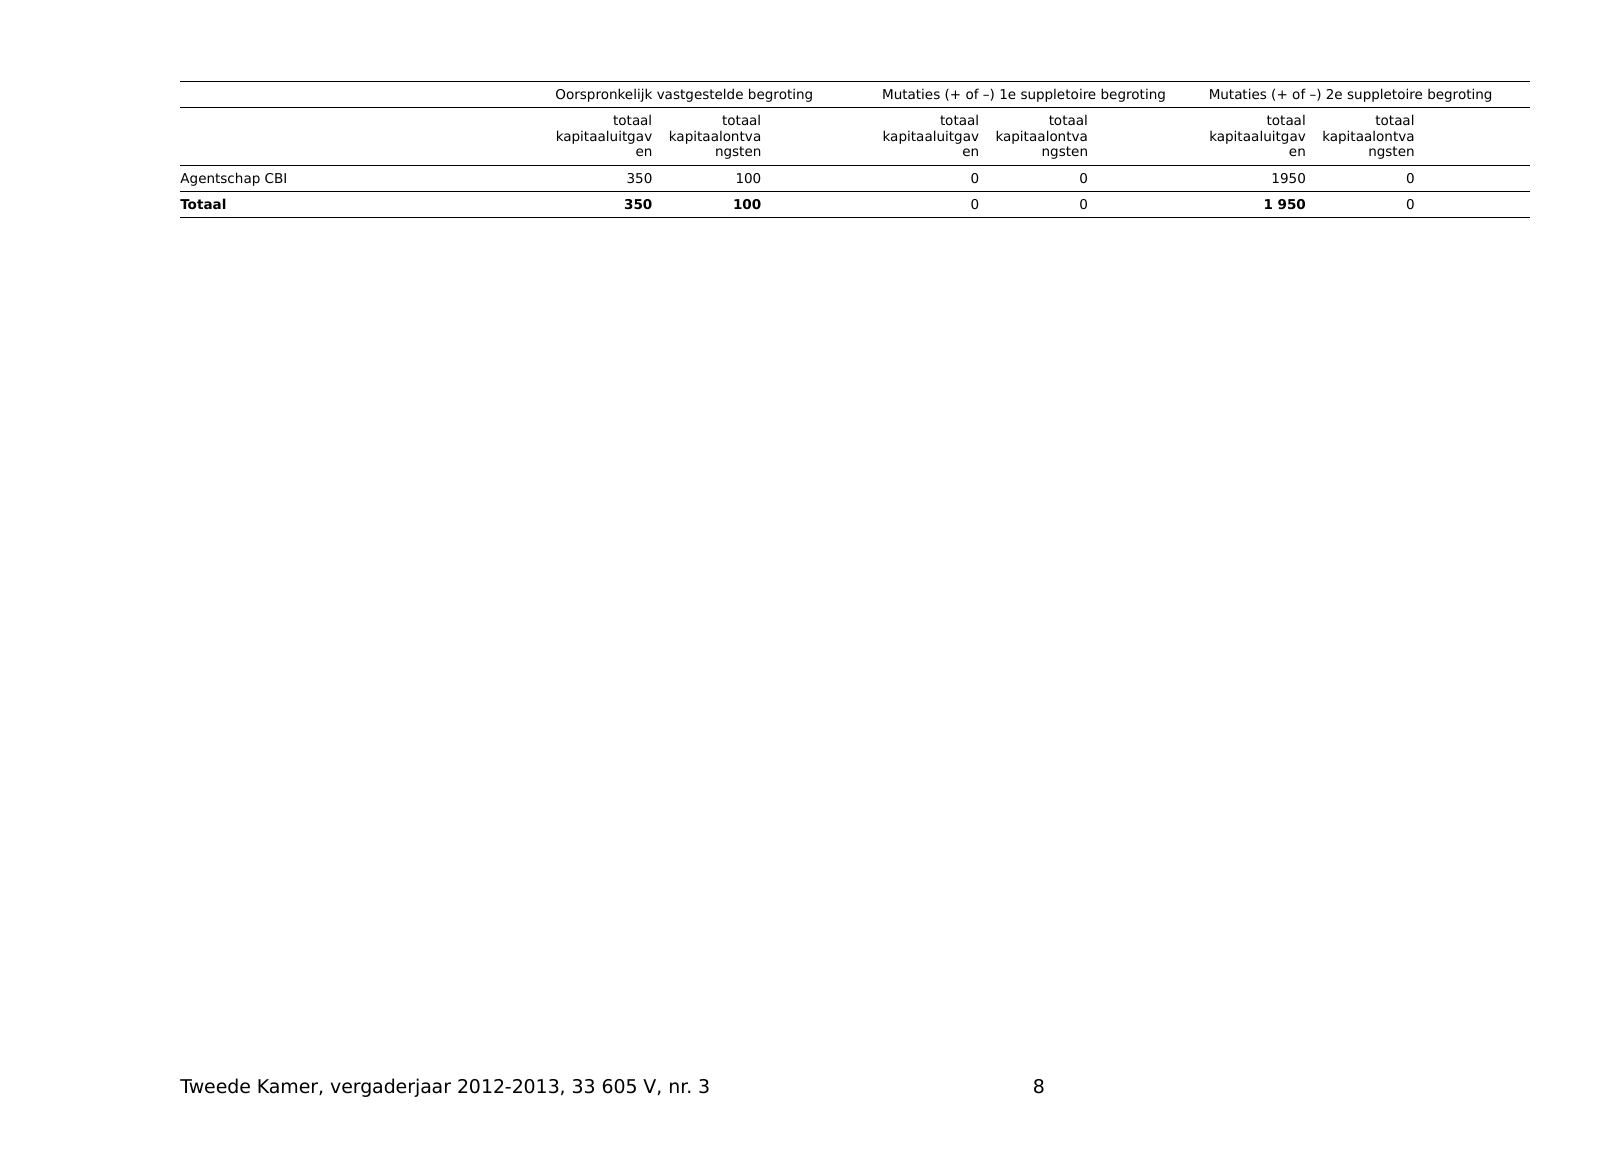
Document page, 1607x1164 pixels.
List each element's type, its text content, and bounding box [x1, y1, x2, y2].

table_cell [767, 192, 876, 217]
table_cell [1094, 108, 1203, 165]
table_cell 0 [1311, 166, 1420, 191]
table_cell [1420, 166, 1529, 191]
table_cell 0 [985, 166, 1094, 191]
table_cell [1094, 192, 1203, 217]
table_cell 0 [876, 166, 985, 191]
table_cell 100 [658, 166, 767, 191]
table_cell 0 [876, 192, 985, 217]
table_cell totaal kapitaalontvangsten [658, 108, 767, 165]
table_cell 350 [549, 192, 658, 217]
table_cell [767, 108, 876, 165]
table_cell 0 [1311, 192, 1420, 217]
table_header Oorspronkelijk vastgestelde begroting [549, 82, 876, 107]
table_header Mutaties (+ of –) 2e suppletoire begroting [1203, 82, 1529, 107]
table_cell [1420, 192, 1529, 217]
table_cell Totaal [180, 192, 549, 217]
table_cell [180, 108, 549, 165]
table_cell Agentschap CBI [180, 166, 549, 191]
table_header Mutaties (+ of –) 1e suppletoire begroting [876, 82, 1203, 107]
table_cell 350 [549, 166, 658, 191]
table_cell [1094, 166, 1203, 191]
table_cell [1420, 108, 1529, 165]
table_header [180, 82, 549, 107]
table_cell totaal kapitaalontvangsten [1311, 108, 1420, 165]
table_cell totaal kapitaaluitgaven [1203, 108, 1311, 165]
table_cell 100 [658, 192, 767, 217]
table_cell 0 [985, 192, 1094, 217]
table_cell totaal kapitaaluitgaven [876, 108, 985, 165]
table_cell 1 950 [1203, 192, 1311, 217]
table_cell 1950 [1203, 166, 1311, 191]
table_cell totaal kapitaalontvangsten [985, 108, 1094, 165]
table_cell [767, 166, 876, 191]
table_cell totaal kapitaaluitgaven [549, 108, 658, 165]
